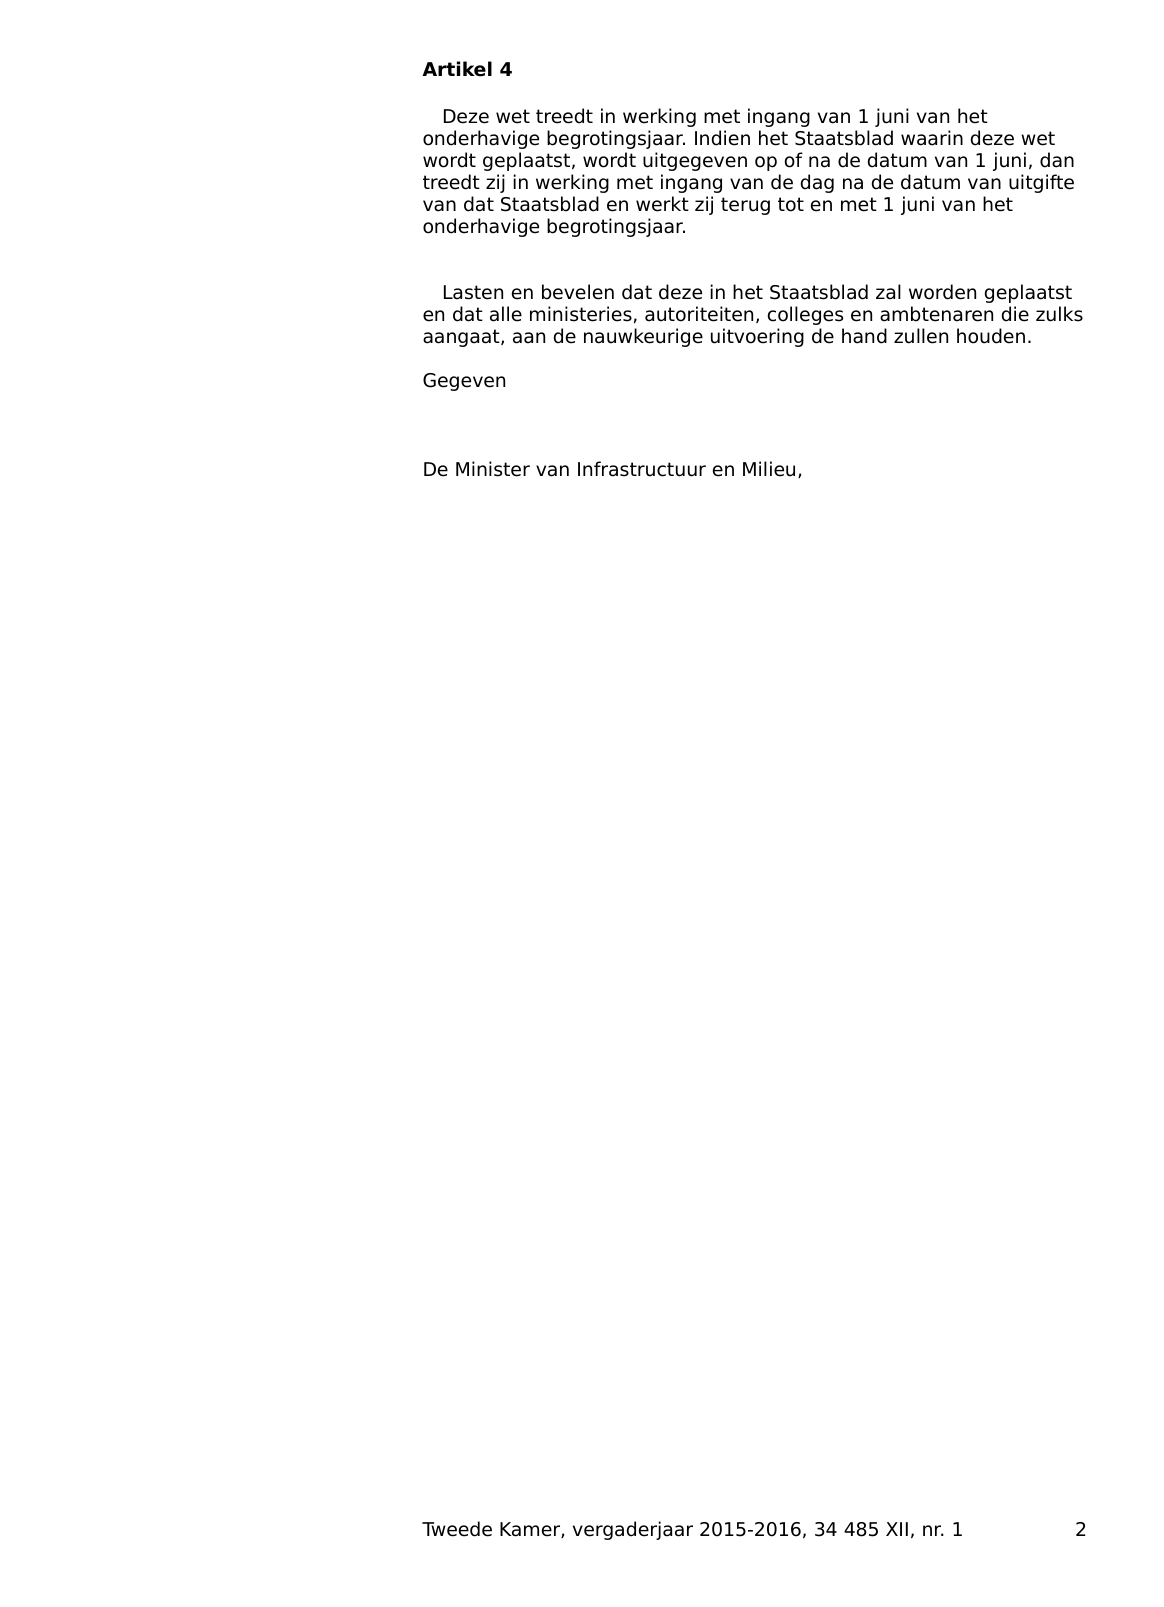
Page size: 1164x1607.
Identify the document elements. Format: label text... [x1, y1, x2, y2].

text Gegeven [422, 370, 1087, 392]
text De Minister van Infrastructuur en Milieu, [422, 459, 1087, 481]
text Deze wet treedt in werking met ingang van 1 juni van het onderhavige begrotingsjaar. Indien het Staatsblad waarin deze wet wordt geplaatst, wordt uitgegeven op of na de datum van 1 juni, dan treedt zij in werking met ingang van de dag na de datum van uitgifte van dat Staatsblad en werkt zij terug tot en met 1 juni van het onderhavige begrotingsjaar. [422, 106, 1087, 238]
subtitle Artikel 4 [422, 59, 1087, 81]
text Lasten en bevelen dat deze in het Staatsblad zal worden geplaatst en dat alle ministeries, autoriteiten, colleges en ambtenaren die zulks aangaat, aan de nauwkeurige uitvoering de hand zullen houden. [422, 282, 1087, 348]
